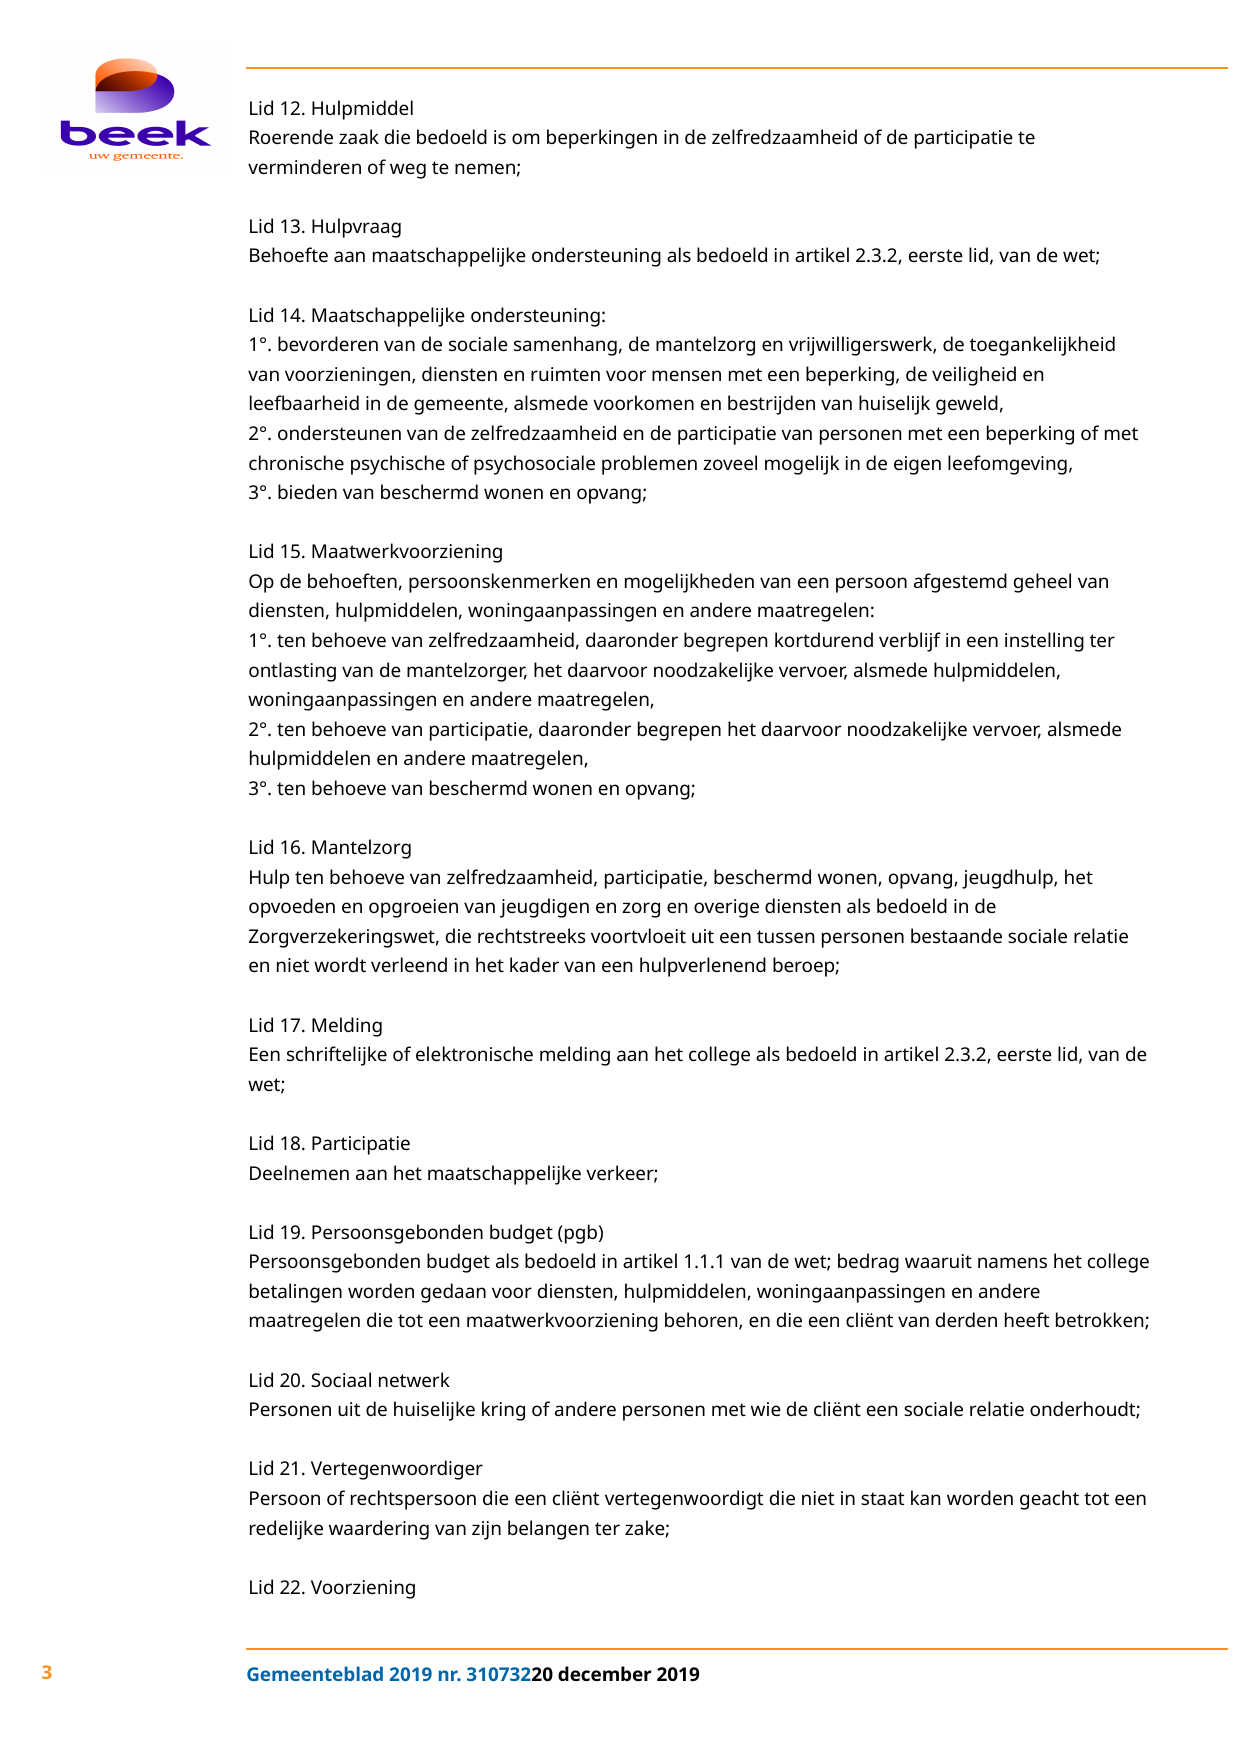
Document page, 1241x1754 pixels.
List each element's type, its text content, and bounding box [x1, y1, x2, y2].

text Roerende zaak die bedoeld is om beperkingen in de zelfredzaamheid of de participatie te verminderen of weg te nemen; [248, 124, 1152, 180]
text 3°. ten behoeve van beschermd wonen en opvang; [248, 775, 1152, 801]
text Lid 20. Sociaal netwerk [248, 1367, 1152, 1393]
text Lid 21. Vertegenwoordiger [248, 1456, 1152, 1481]
text Persoon of rechtspersoon die een cliënt vertegenwoordigt die niet in staat kan worden geacht tot een redelijke waardering van zijn belangen ter zake; [248, 1485, 1152, 1541]
text Personen uit de huiselijke kring of andere personen met wie de cliënt een sociale relatie onderhoudt; [248, 1396, 1152, 1422]
text 1°. ten behoeve van zelfredzaamheid, daaronder begrepen kortdurend verblijf in een instelling ter ontlasting van de mantelzorger, het daarvoor noodzakelijke vervoer, alsmede hulpmiddelen, woningaanpassingen en andere maatregelen, [248, 627, 1152, 712]
text Een schriftelijke of elektronische melding aan het college als bedoeld in artikel 2.3.2, eerste lid, van de wet; [248, 1041, 1152, 1097]
text Lid 22. Voorziening [248, 1574, 1152, 1600]
text Deelnemen aan het maatschappelijke verkeer; [248, 1160, 1152, 1186]
text Behoefte aan maatschappelijke ondersteuning als bedoeld in artikel 2.3.2, eerste lid, van de wet; [248, 243, 1152, 268]
text 2°. ten behoeve van participatie, daaronder begrepen het daarvoor noodzakelijke vervoer, alsmede hulpmiddelen en andere maatregelen, [248, 716, 1152, 771]
text Lid 18. Participatie [248, 1130, 1152, 1156]
text Hulp ten behoeve van zelfredzaamheid, participatie, beschermd wonen, opvang, jeugdhulp, het opvoeden en opgroeien van jeugdigen en zorg en overige diensten als bedoeld in de Zorgverzekeringswet, die rechtstreeks voortvloeit uit een tussen personen bestaande sociale relatie en niet wordt verleend in het kader van een hulpverlenend beroep; [248, 864, 1152, 978]
text Persoonsgebonden budget als bedoeld in artikel 1.1.1 van de wet; bedrag waaruit namens het college betalingen worden gedaan voor diensten, hulpmiddelen, woningaanpassingen en andere maatregelen die tot een maatwerkvoorziening behoren, en die een cliënt van derden heeft betrokken; [248, 1248, 1152, 1333]
text Lid 16. Mantelzorg [248, 834, 1152, 860]
text 3°. bieden van beschermd wonen en opvang; [248, 479, 1152, 505]
text Lid 14. Maatschappelijke ondersteuning: [248, 302, 1152, 328]
text Lid 12. Hulpmiddel [248, 95, 1152, 121]
text 1°. bevorderen van de sociale samenhang, de mantelzorg en vrijwilligerswerk, de toegankelijkheid van voorzieningen, diensten en ruimten voor mensen met een beperking, de veiligheid en leefbaarheid in de gemeente, alsmede voorkomen en bestrijden van huiselijk geweld, [248, 331, 1152, 416]
text Lid 15. Maatwerkvoorziening [248, 538, 1152, 564]
text Lid 13. Hulpvraag [248, 213, 1152, 239]
text Op de behoeften, persoonskenmerken en mogelijkheden van een persoon afgestemd geheel van diensten, hulpmiddelen, woningaanpassingen en andere maatregelen: [248, 568, 1152, 623]
text Lid 17. Melding [248, 1012, 1152, 1038]
text 2°. ondersteunen van de zelfredzaamheid en de participatie van personen met een beperking of met chronische psychische of psychosociale problemen zoveel mogelijk in de eigen leefomgeving, [248, 420, 1152, 476]
text Lid 19. Persoonsgebonden budget (pgb) [248, 1219, 1152, 1245]
picture [41, 47, 231, 172]
